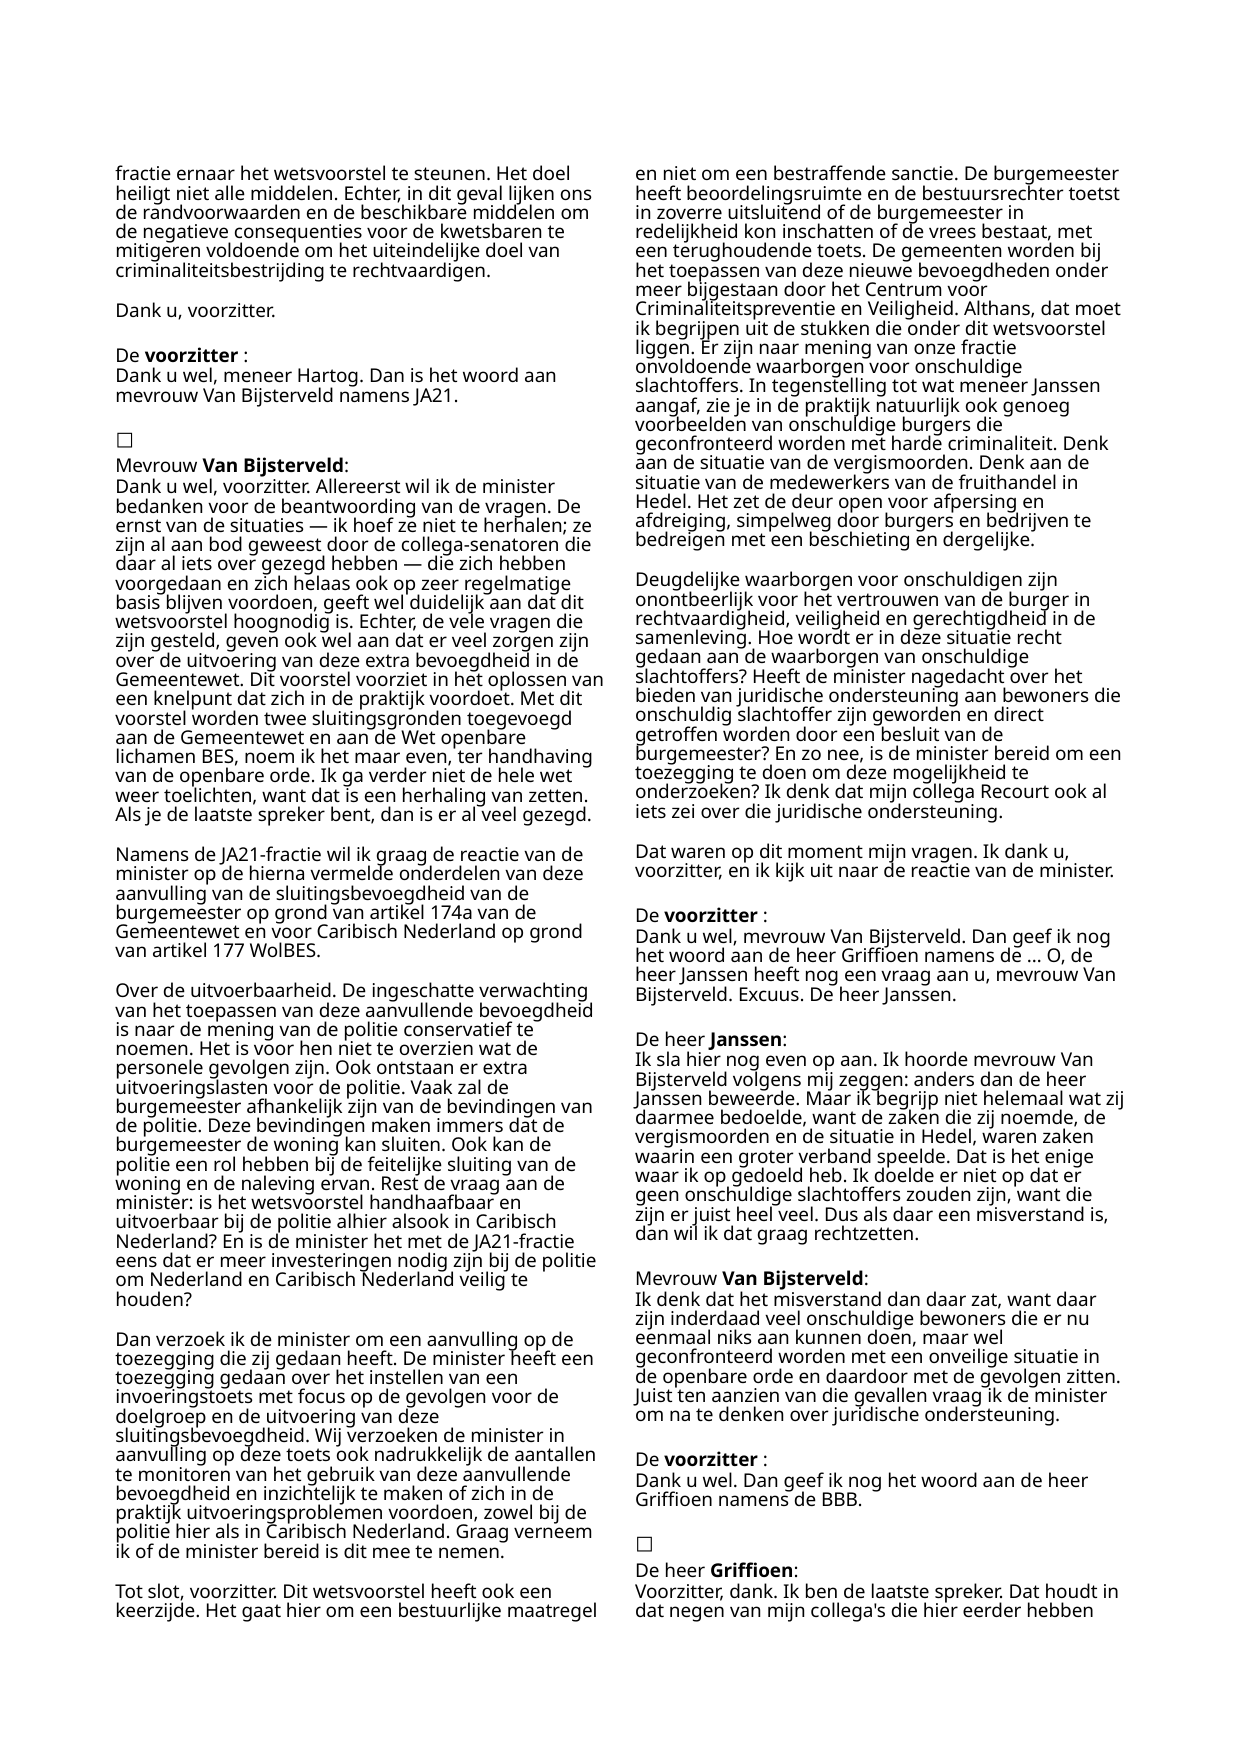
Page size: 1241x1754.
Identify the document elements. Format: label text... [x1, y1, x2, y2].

text Ik sla hier nog even op aan. Ik hoorde mevrouw Van Bijsterveld volgens mij zeggen: anders dan de heer Janssen beweerde. Maar ik begrijp niet helemaal wat zij daarmee bedoelde, want de zaken die zij noemde, de vergismoorden en de situatie in Hedel, waren zaken waarin een groter verband speelde. Dat is het enige waar ik op gedoeld heb. Ik doelde er niet op dat er geen onschuldige slachtoffers zouden zijn, want die zijn er juist heel veel. Dus als daar een misverstand is, dan wil ik dat graag rechtzetten. [635, 1051, 1125, 1244]
text Mevrouw Van Bijsterveld: [115, 453, 605, 478]
text Dat waren op dit moment mijn vragen. Ik dank u, voorzitter, en ik kijk uit naar de reactie van de minister. [635, 843, 1125, 881]
text Deugdelijke waarborgen voor onschuldigen zijn onontbeerlijk voor het vertrouwen van de burger in rechtvaardigheid, veiligheid en gerechtigdheid in de samenleving. Hoe wordt er in deze situatie recht gedaan aan de waarborgen van onschuldige slachtoffers? Heeft de minister nagedacht over het bieden van juridische ondersteuning aan bewoners die onschuldig slachtoffer zijn geworden en direct getroffen worden door een besluit van de burgemeester? En zo nee, is de minister bereid om een toezegging te doen om deze mogelijkheid te onderzoeken? Ik denk dat mijn collega Recourt ook al iets zei over die juridische ondersteuning. [635, 571, 1125, 822]
text Ik denk dat het misverstand dan daar zat, want daar zijn inderdaad veel onschuldige bewoners die er nu eenmaal niks aan kunnen doen, maar wel geconfronteerd worden met een onveilige situatie in de openbare orde en daardoor met de gevolgen zitten. Juist ten aanzien van die gevallen vraag ik de minister om na te denken over juridische ondersteuning. [635, 1291, 1125, 1426]
text Namens de JA21-fractie wil ik graag de reactie van de minister op de hierna vermelde onderdelen van deze aanvulling van de sluitingsbevoegdheid van de burgemeester op grond van artikel 174a van de Gemeentewet en voor Caribisch Nederland op grond van artikel 177 WolBES. [115, 846, 605, 962]
text Dank u wel, voorzitter. Allereerst wil ik de minister bedanken voor de beantwoording van de vragen. De ernst van de situaties — ik hoef ze niet te herhalen; ze zijn al aan bod geweest door de collega-senatoren die daar al iets over gezegd hebben — die zich hebben voorgedaan en zich helaas ook op zeer regelmatige basis blijven voordoen, geeft wel duidelijk aan dat dit wetsvoorstel hoognodig is. Echter, de vele vragen die zijn gesteld, geven ook wel aan dat er veel zorgen zijn over de uitvoering van deze extra bevoegdheid in de Gemeentewet. Dit voorstel voorziet in het oplossen van een knelpunt dat zich in de praktijk voordoet. Met dit voorstel worden twee sluitingsgronden toegevoegd aan de Gemeentewet en aan de Wet openbare lichamen BES, noem ik het maar even, ter handhaving van de openbare orde. Ik ga verder niet de hele wet weer toelichten, want dat is een herhaling van zetten. Als je de laatste spreker bent, dan is er al veel gezegd. [115, 478, 605, 825]
text Dank u wel, mevrouw Van Bijsterveld. Dan geef ik nog het woord aan de heer Griffioen namens de … O, de heer Janssen heeft nog een vraag aan u, mevrouw Van Bijsterveld. Excuus. De heer Janssen. [635, 928, 1125, 1005]
text Voorzitter, dank. Ik ben de laatste spreker. Dat houdt in dat negen van mijn collega's die hier eerder hebben [635, 1583, 1125, 1622]
text Over de uitvoerbaarheid. De ingeschatte verwachting van het toepassen van deze aanvullende bevoegdheid is naar de mening van de politie conservatief te noemen. Het is voor hen niet te overzien wat de personele gevolgen zijn. Ook ontstaan er extra uitvoeringslasten voor de politie. Vaak zal de burgemeester afhankelijk zijn van de bevindingen van de politie. Deze bevindingen maken immers dat de burgemeester de woning kan sluiten. Ook kan de politie een rol hebben bij de feitelijke sluiting van de woning en de naleving ervan. Rest de vraag aan de minister: is het wetsvoorstel handhaafbaar en uitvoerbaar bij de politie alhier alsook in Caribisch Nederland? En is de minister het met de JA21-fractie eens dat er meer investeringen nodig zijn bij de politie om Nederland en Caribisch Nederland veilig te houden? [115, 982, 605, 1310]
text en niet om een bestraffende sanctie. De burgemeester heeft beoordelingsruimte en de bestuursrechter toetst in zoverre uitsluitend of de burgemeester in redelijkheid kon inschatten of de vrees bestaat, met een terughoudende toets. De gemeenten worden bij het toepassen van deze nieuwe bevoegdheden onder meer bijgestaan door het Centrum voor Criminaliteitspreventie en Veiligheid. Althans, dat moet ik begrijpen uit de stukken die onder dit wetsvoorstel liggen. Er zijn naar mening van onze fractie onvoldoende waarborgen voor onschuldige slachtoffers. In tegenstelling tot wat meneer Janssen aangaf, zie je in de praktijk natuurlijk ook genoeg voorbeelden van onschuldige burgers die geconfronteerd worden met harde criminaliteit. Denk aan de situatie van de vergismoorden. Denk aan de situatie van de medewerkers van de fruithandel in Hedel. Het zet de deur open voor afpersing en afdreiging, simpelweg door burgers en bedrijven te bedreigen met een beschieting en dergelijke. [635, 165, 1125, 551]
text Tot slot, voorzitter. Dit wetsvoorstel heeft ook een keerzijde. Het gaat hier om een bestuurlijke maatregel [115, 1583, 605, 1621]
text De heer Griffioen: [635, 1557, 1125, 1583]
text De voorzitter : [635, 1446, 1125, 1472]
text De voorzitter : [115, 342, 605, 367]
text fractie ernaar het wetsvoorstel te steunen. Het doel heiligt niet alle middelen. Echter, in dit geval lijken ons de randvoorwaarden en de beschikbare middelen om de negatieve consequenties voor de kwetsbaren te mitigeren voldoende om het uiteindelijke doel van criminaliteitsbestrijding te rechtvaardigen. [115, 165, 605, 281]
text Dan verzoek ik de minister om een aanvulling op de toezegging die zij gedaan heeft. De minister heeft een toezegging gedaan over het instellen van een invoeringstoets met focus op de gevolgen voor de doelgroep en de uitvoering van deze sluitingsbevoegdheid. Wij verzoeken de minister in aanvulling op deze toets ook nadrukkelijk de aantallen te monitoren van het gebruik van deze aanvullende bevoegdheid en inzichtelijk te maken of zich in de praktijk uitvoeringsproblemen voordoen, zowel bij de politie hier als in Caribisch Nederland. Graag verneem ik of de minister bereid is dit mee te nemen. [115, 1331, 605, 1562]
text Dank u wel. Dan geef ik nog het woord aan de heer Griffioen namens de BBB. [635, 1472, 1125, 1511]
text ⬜ [635, 1532, 1125, 1557]
text Mevrouw Van Bijsterveld: [635, 1265, 1125, 1291]
text ⬜ [115, 427, 605, 453]
text Dank u wel, meneer Hartog. Dan is het woord aan mevrouw Van Bijsterveld namens JA21. [115, 367, 605, 406]
text Dank u, voorzitter. [115, 302, 605, 321]
text De heer Janssen: [635, 1026, 1125, 1051]
text De voorzitter : [635, 902, 1125, 928]
